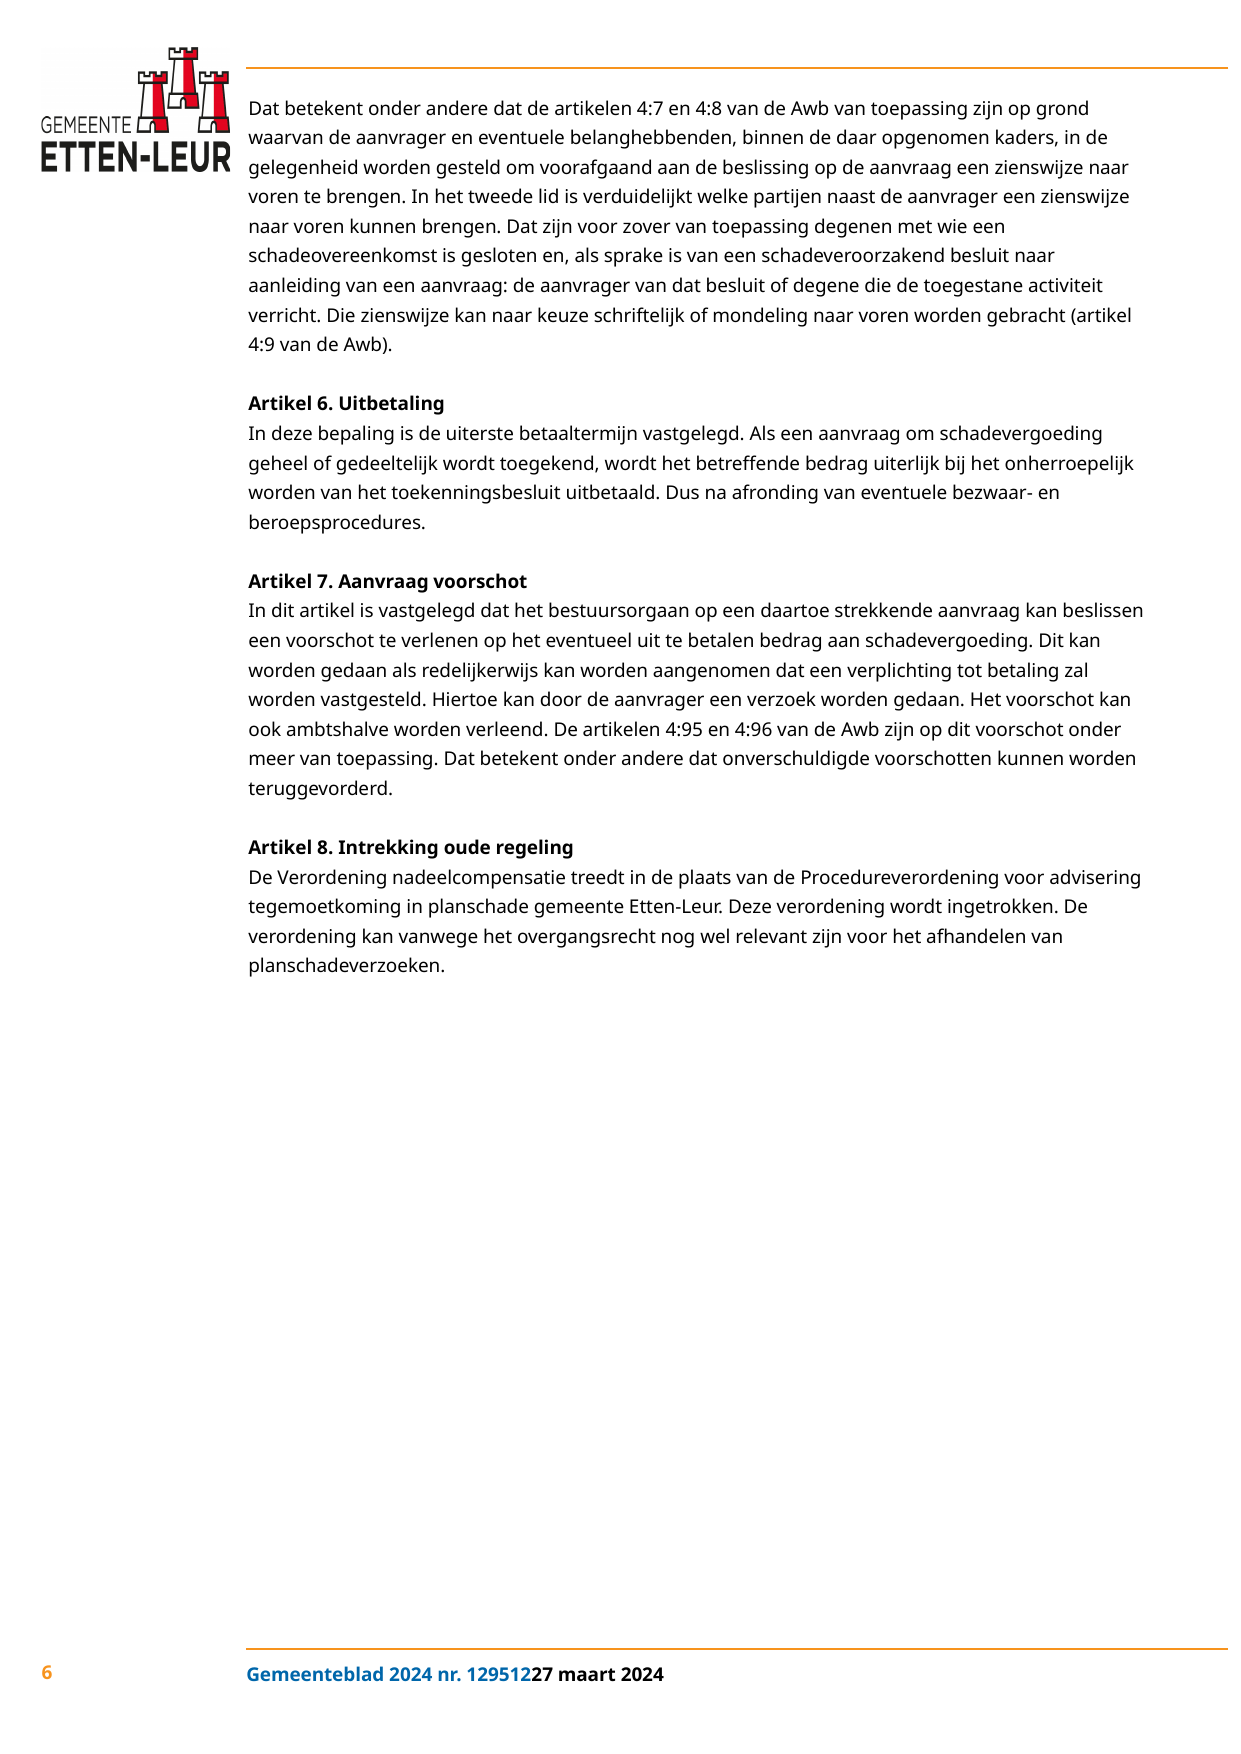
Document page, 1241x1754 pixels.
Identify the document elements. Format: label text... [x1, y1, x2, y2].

text Artikel 8. Intrekking oude regeling [248, 834, 1152, 860]
text In deze bepaling is de uiterste betaaltermijn vastgelegd. Als een aanvraag om schadevergoeding geheel of gedeeltelijk wordt toegekend, wordt het betreffende bedrag uiterlijk bij het onherroepelijk worden van het toekenningsbesluit uitbetaald. Dus na afronding van eventuele bezwaar- en beroepsprocedures. [248, 420, 1152, 535]
text Artikel 6. Uitbetaling [248, 391, 1152, 416]
text De Verordening nadeelcompensatie treedt in de plaats van de Procedureverordening voor advisering tegemoetkoming in planschade gemeente Etten-Leur. Deze verordening wordt ingetrokken. De verordening kan vanwege het overgangsrecht nog wel relevant zijn voor het afhandelen van planschadeverzoeken. [248, 864, 1152, 978]
text Artikel 7. Aanvraag voorschot [248, 568, 1152, 594]
picture [41, 47, 231, 172]
text Dat betekent onder andere dat de artikelen 4:7 en 4:8 van de Awb van toepassing zijn op grond waarvan de aanvrager en eventuele belanghebbenden, binnen de daar opgenomen kaders, in de gelegenheid worden gesteld om voorafgaand aan de beslissing op de aanvraag een zienswijze naar voren te brengen. In het tweede lid is verduidelijkt welke partijen naast de aanvrager een zienswijze naar voren kunnen brengen. Dat zijn voor zover van toepassing degenen met wie een schadeovereenkomst is gesloten en, als sprake is van een schadeveroorzakend besluit naar aanleiding van een aanvraag: de aanvrager van dat besluit of degene die de toegestane activiteit verricht. Die zienswijze kan naar keuze schriftelijk of mondeling naar voren worden gebracht (artikel 4:9 van de Awb). [248, 95, 1152, 357]
text In dit artikel is vastgelegd dat het bestuursorgaan op een daartoe strekkende aanvraag kan beslissen een voorschot te verlenen op het eventueel uit te betalen bedrag aan schadevergoeding. Dit kan worden gedaan als redelijkerwijs kan worden aangenomen dat een verplichting tot betaling zal worden vastgesteld. Hiertoe kan door de aanvrager een verzoek worden gedaan. Het voorschot kan ook ambtshalve worden verleend. De artikelen 4:95 en 4:96 van de Awb zijn op dit voorschot onder meer van toepassing. Dat betekent onder andere dat onverschuldigde voorschotten kunnen worden teruggevorderd. [248, 598, 1152, 801]
